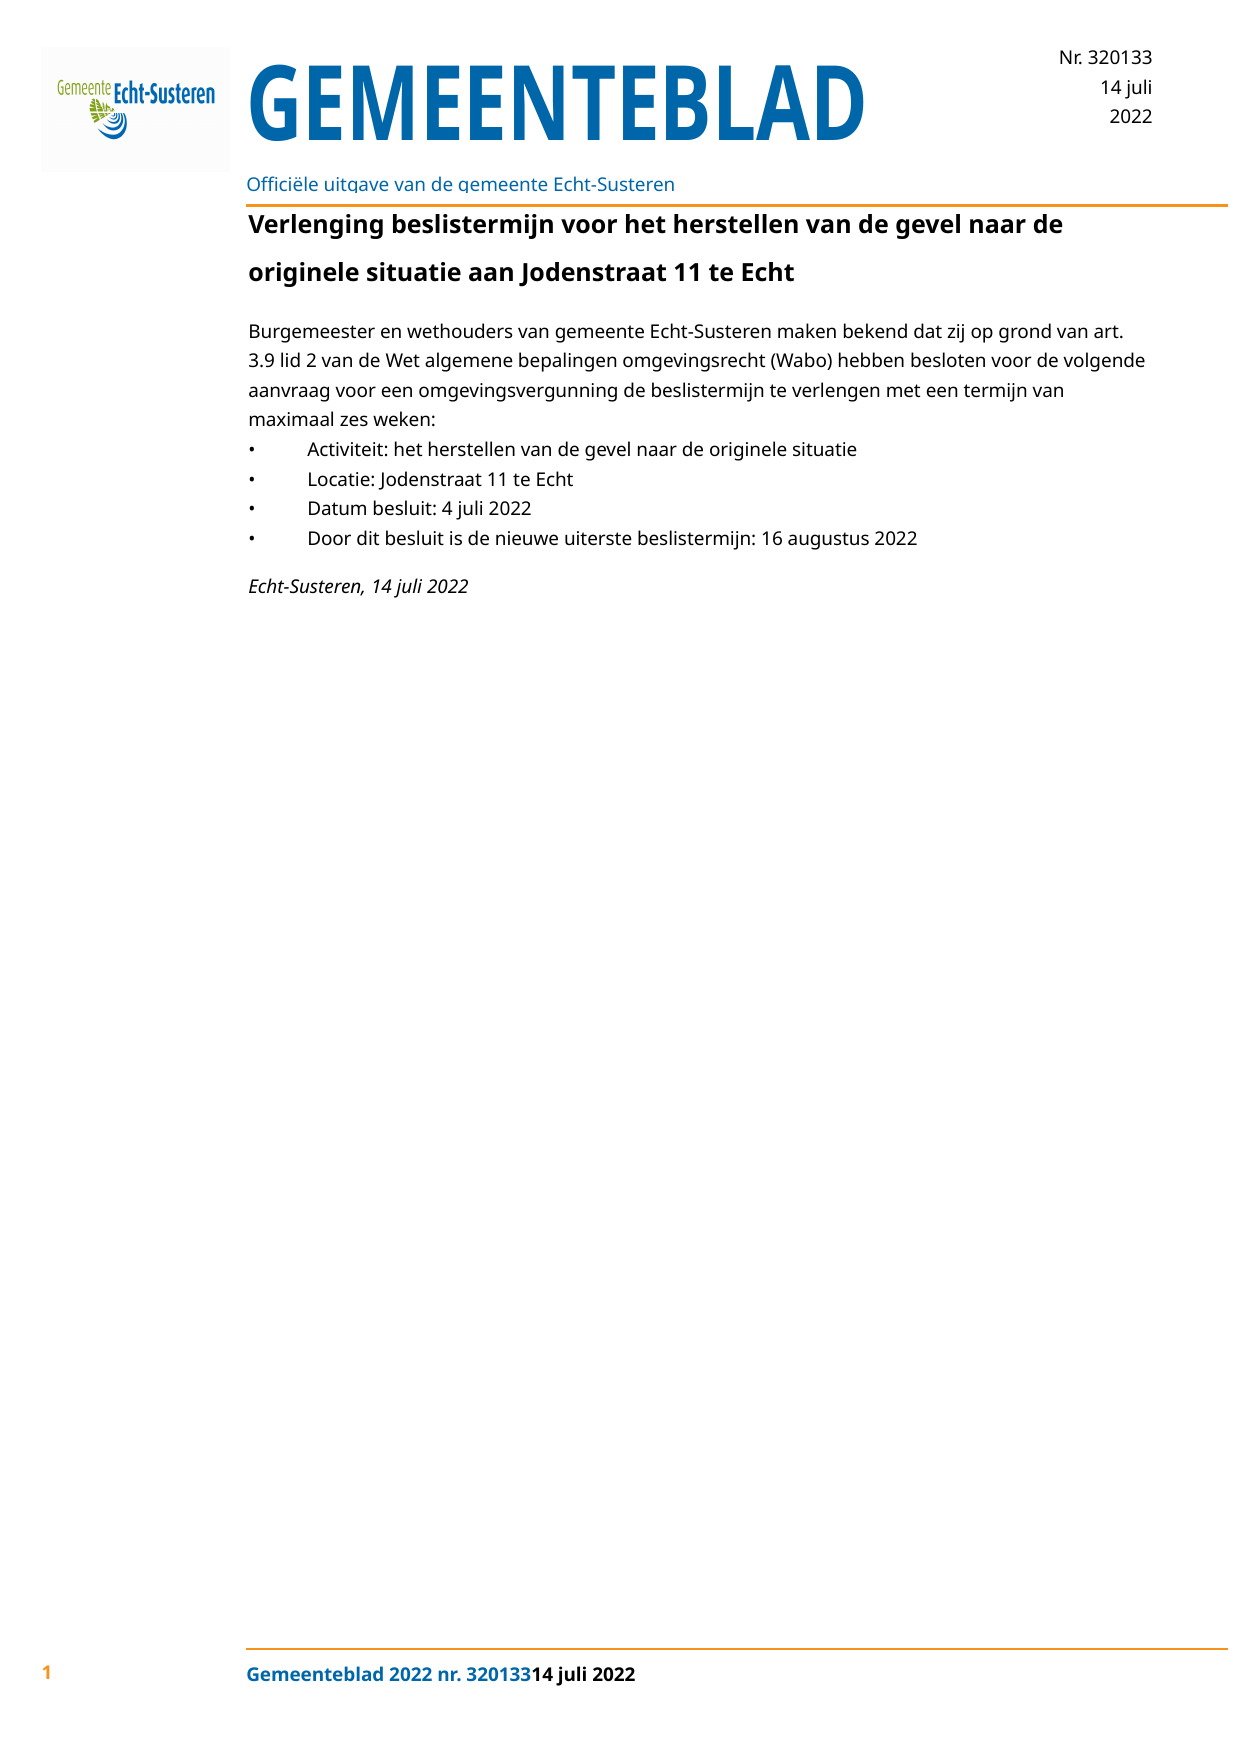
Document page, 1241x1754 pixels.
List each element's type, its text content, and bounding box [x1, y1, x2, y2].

picture [41, 47, 231, 172]
text Echt-Susteren, 14 juli 2022 [248, 573, 1152, 598]
list Activiteit: het herstellen van de gevel naar de originele situatie [248, 436, 1152, 462]
text Burgemeester en wethouders van gemeente Echt-Susteren maken bekend dat zij op grond van art. 3.9 lid 2 van de Wet algemene bepalingen omgevingsrecht (Wabo) hebben besloten voor de volgende aanvraag voor een omgevingsvergunning de beslistermijn te verlengen met een termijn van maximaal zes weken: [248, 318, 1152, 432]
text Verlenging beslistermijn voor het herstellen van de gevel naar de originele situatie aan Jodenstraat 11 te Echt [248, 207, 1152, 288]
list Door dit besluit is de nieuwe uiterste beslistermijn: 16 augustus 2022 [248, 525, 1152, 551]
list Datum besluit: 4 juli 2022 [248, 495, 1152, 521]
list Locatie: Jodenstraat 11 te Echt [248, 466, 1152, 492]
